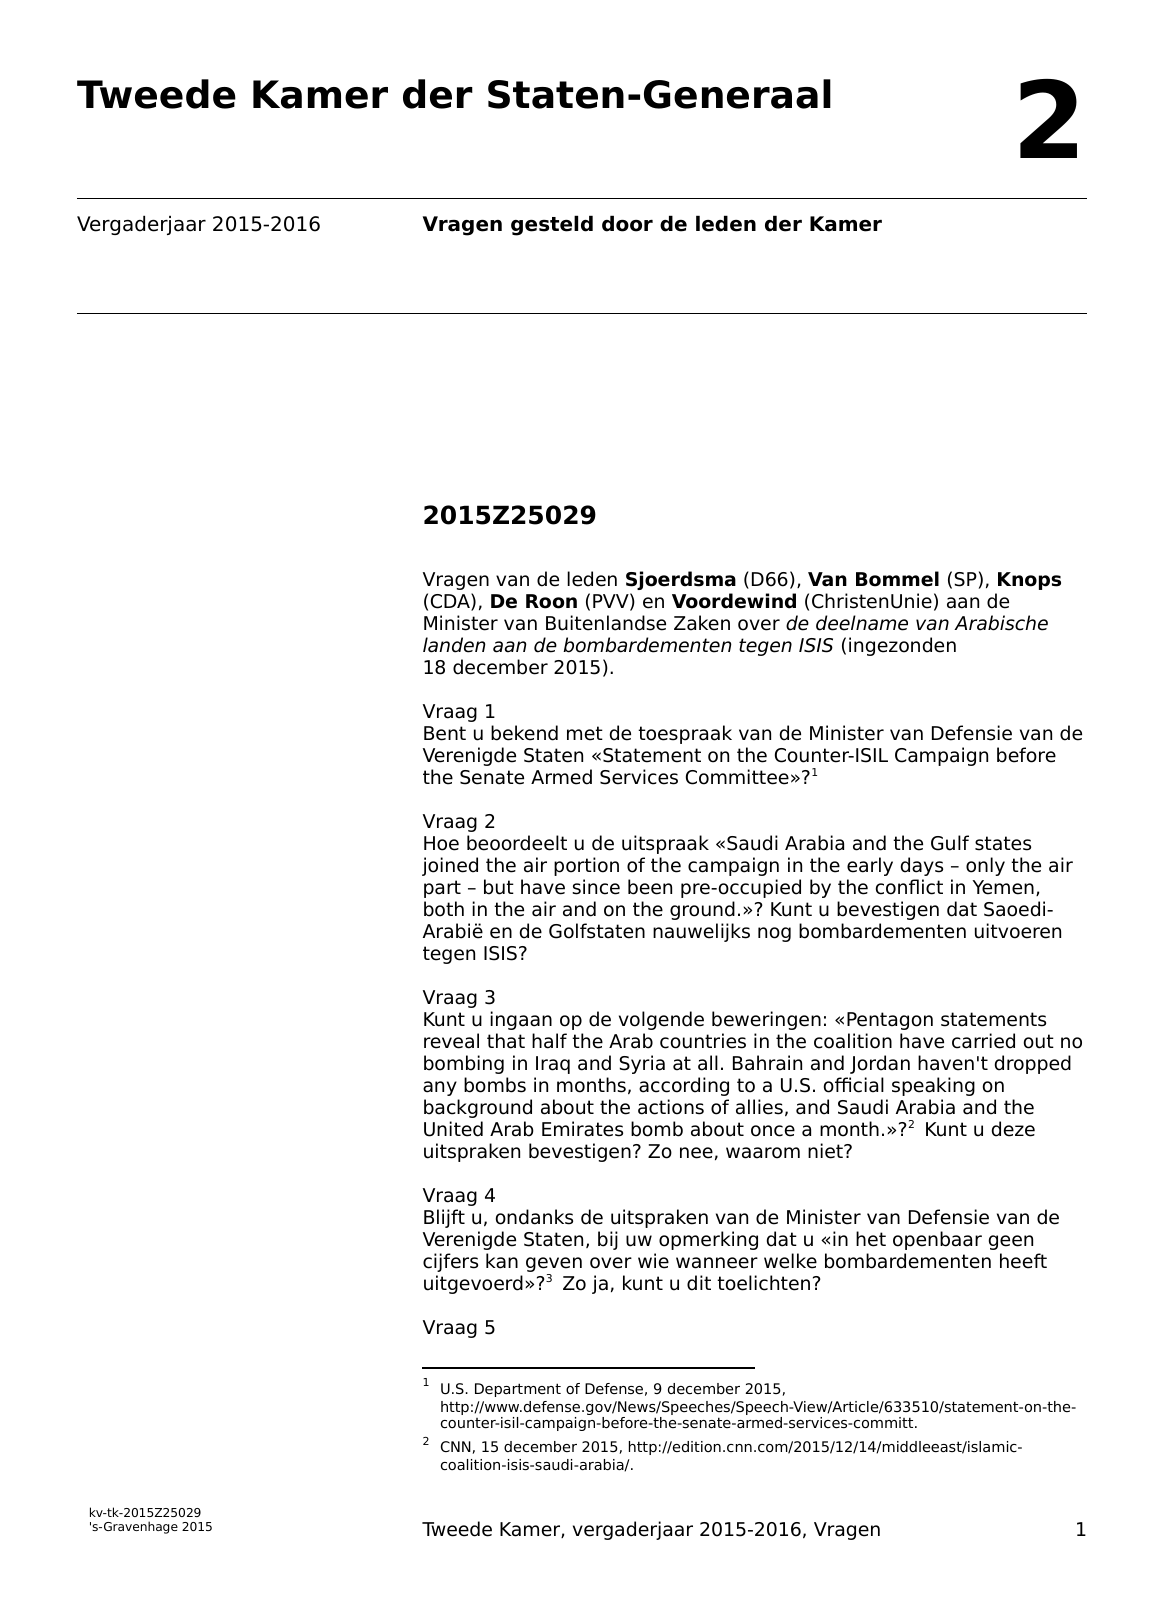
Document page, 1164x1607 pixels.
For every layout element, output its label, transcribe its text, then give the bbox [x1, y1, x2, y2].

text kv-tk-2015Z25029 [88, 1506, 323, 1520]
text Blijft u, ondanks de uitspraken van de Minister van Defensie van de Verenigde Staten, bij uw opmerking dat u «in het openbaar geen cijfers kan geven over wie wanneer welke bombardementen heeft uitgevoerd»? Zo ja, kunt u dit toelichten? [422, 1207, 1087, 1295]
text Hoe beoordeelt u de uitspraak «Saudi Arabia and the Gulf states joined the air portion of the campaign in the early days – only the air part – but have since been pre-occupied by the conflict in Yemen, both in the air and on the ground.»? Kunt u bevestigen dat Saoedi-Arabië en de Golfstaten nauwelijks nog bombardementen uitvoeren tegen ISIS? [422, 833, 1087, 965]
text Vraag 1 [422, 701, 1087, 723]
text Vraag 2 [422, 811, 1087, 833]
table_header 2 [886, 59, 1087, 198]
text Vraag 5 [422, 1317, 1087, 1339]
text 's-Gravenhage 2015 [88, 1520, 323, 1534]
text Vragen van de leden Sjoerdsma (D66), Van Bommel (SP), Knops (CDA), De Roon (PVV) en Voordewind (ChristenUnie) aan de Minister van Buitenlandse Zaken over de deelname van Arabische landen aan de bombardementen tegen ISIS (ingezonden 18 december 2015). [422, 569, 1087, 679]
text 2015Z25029 [422, 501, 1087, 531]
text CNN, 15 december 2015, http://edition.cnn.com/2015/12/14/middleeast/islamic-coalition-isis-saudi-arabia/. [422, 1435, 1087, 1474]
text Vraag 4 [422, 1185, 1087, 1207]
text Kunt u ingaan op de volgende beweringen: «Pentagon statements reveal that half the Arab countries in the coalition have carried out no bombing in Iraq and Syria at all. Bahrain and Jordan haven't dropped any bombs in months, according to a U.S. official speaking on background about the actions of allies, and Saudi Arabia and the United Arab Emirates bomb about once a month.»? Kunt u deze uitspraken bevestigen? Zo nee, waarom niet? [422, 1009, 1087, 1163]
text Vraag 3 [422, 987, 1087, 1009]
table_cell Vragen gesteld door de leden der Kamer [422, 199, 1087, 313]
text U.S. Department of Defense, 9 december 2015, http://www.defense.gov/News/Speeches/Speech-View/Article/633510/statement-on-the-counter-isil-campaign-before-the-senate-armed-services-committ. [422, 1377, 1087, 1432]
text Bent u bekend met de toespraak van de Minister van Defensie van de Verenigde Staten «Statement on the Counter-ISIL Campaign before the Senate Armed Services Committee»? [422, 723, 1087, 789]
table_cell Vergaderjaar 2015-2016 [77, 199, 422, 313]
table_header Tweede Kamer der Staten-Generaal [77, 59, 886, 198]
